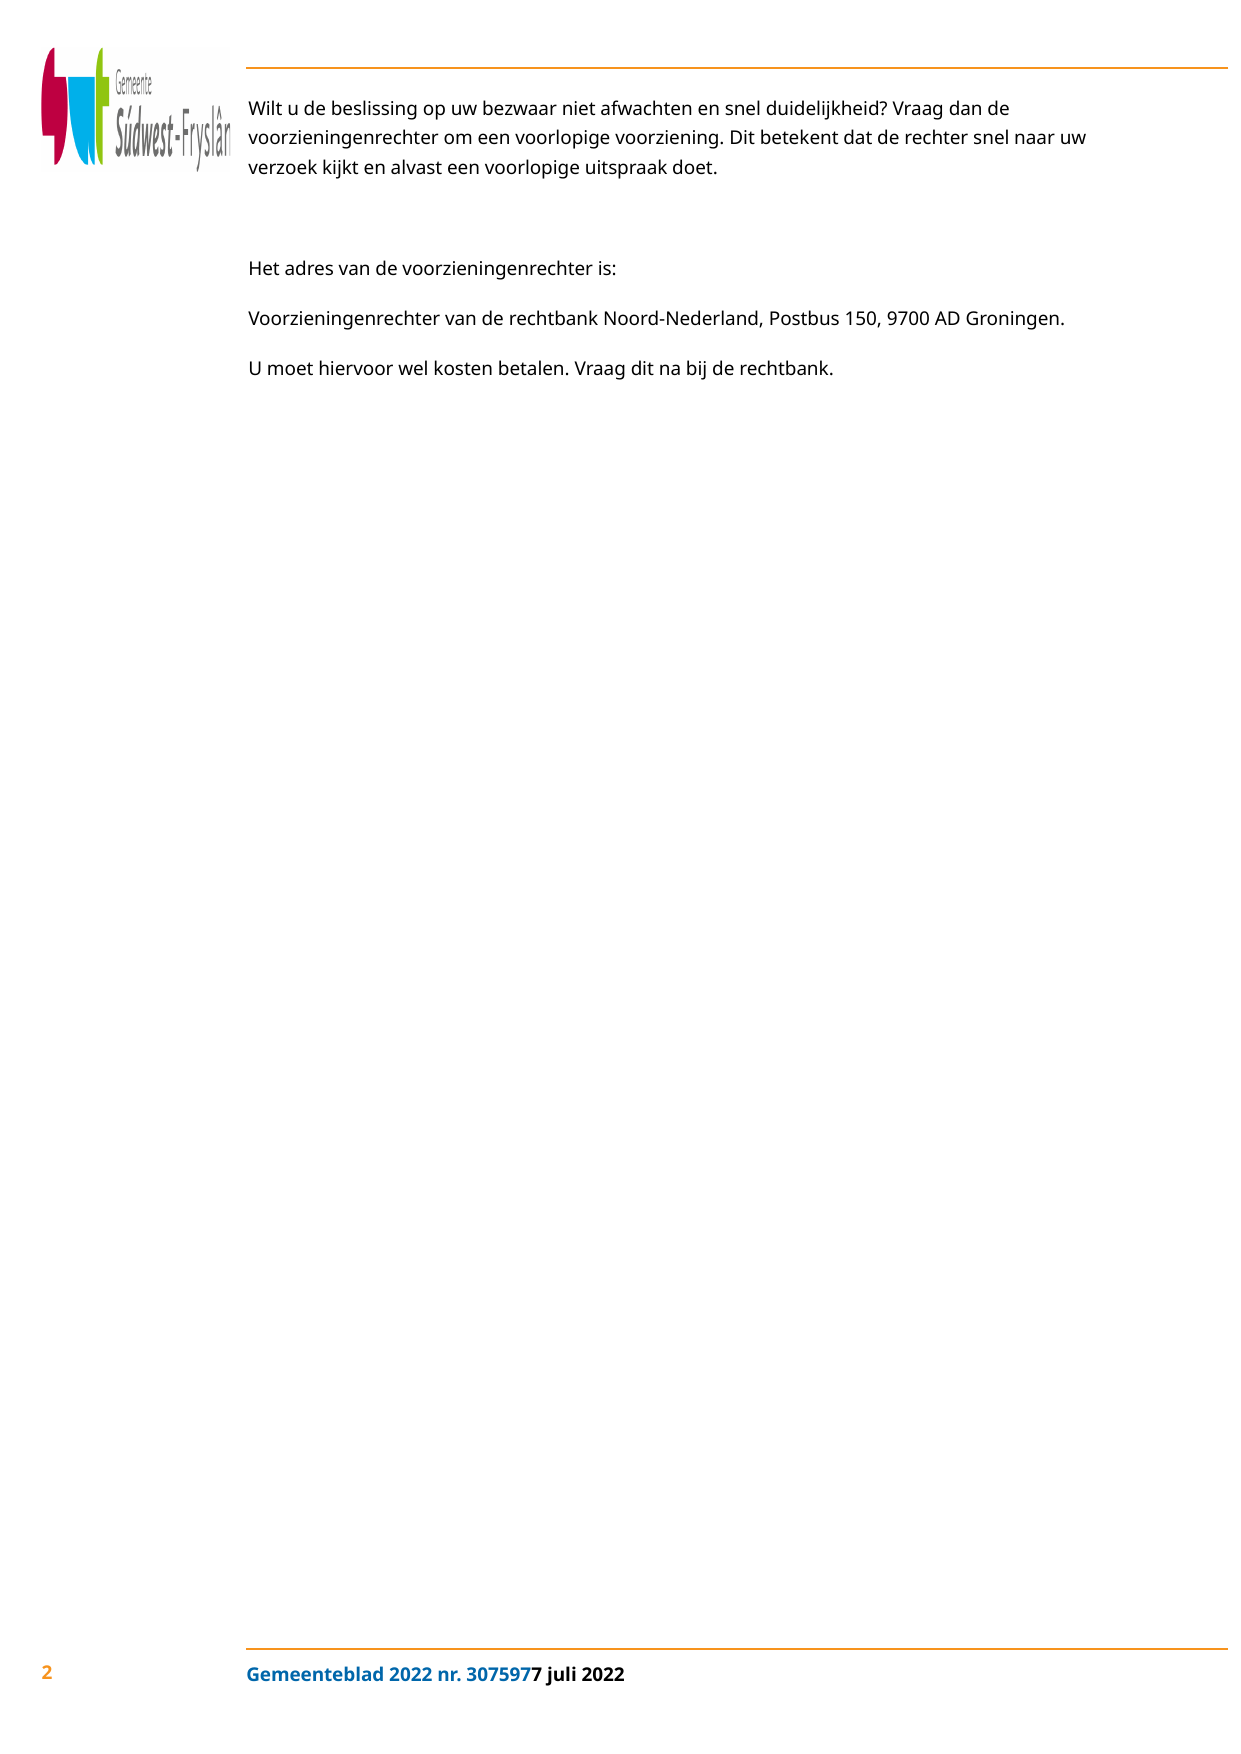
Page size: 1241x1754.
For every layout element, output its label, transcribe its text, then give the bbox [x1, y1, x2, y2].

text Het adres van de voorzieningenrechter is: [248, 255, 1152, 281]
text U moet hiervoor wel kosten betalen. Vraag dit na bij de rechtbank. [248, 356, 1152, 381]
text Wilt u de beslissing op uw bezwaar niet afwachten en snel duidelijkheid? Vraag dan de voorzieningenrechter om een voorlopige voorziening. Dit betekent dat de rechter snel naar uw verzoek kijkt en alvast een voorlopige uitspraak doet. [248, 95, 1152, 180]
picture [41, 47, 231, 172]
text Voorzieningenrechter van de rechtbank Noord-Nederland, Postbus 150, 9700 AD Groningen. [248, 305, 1152, 331]
